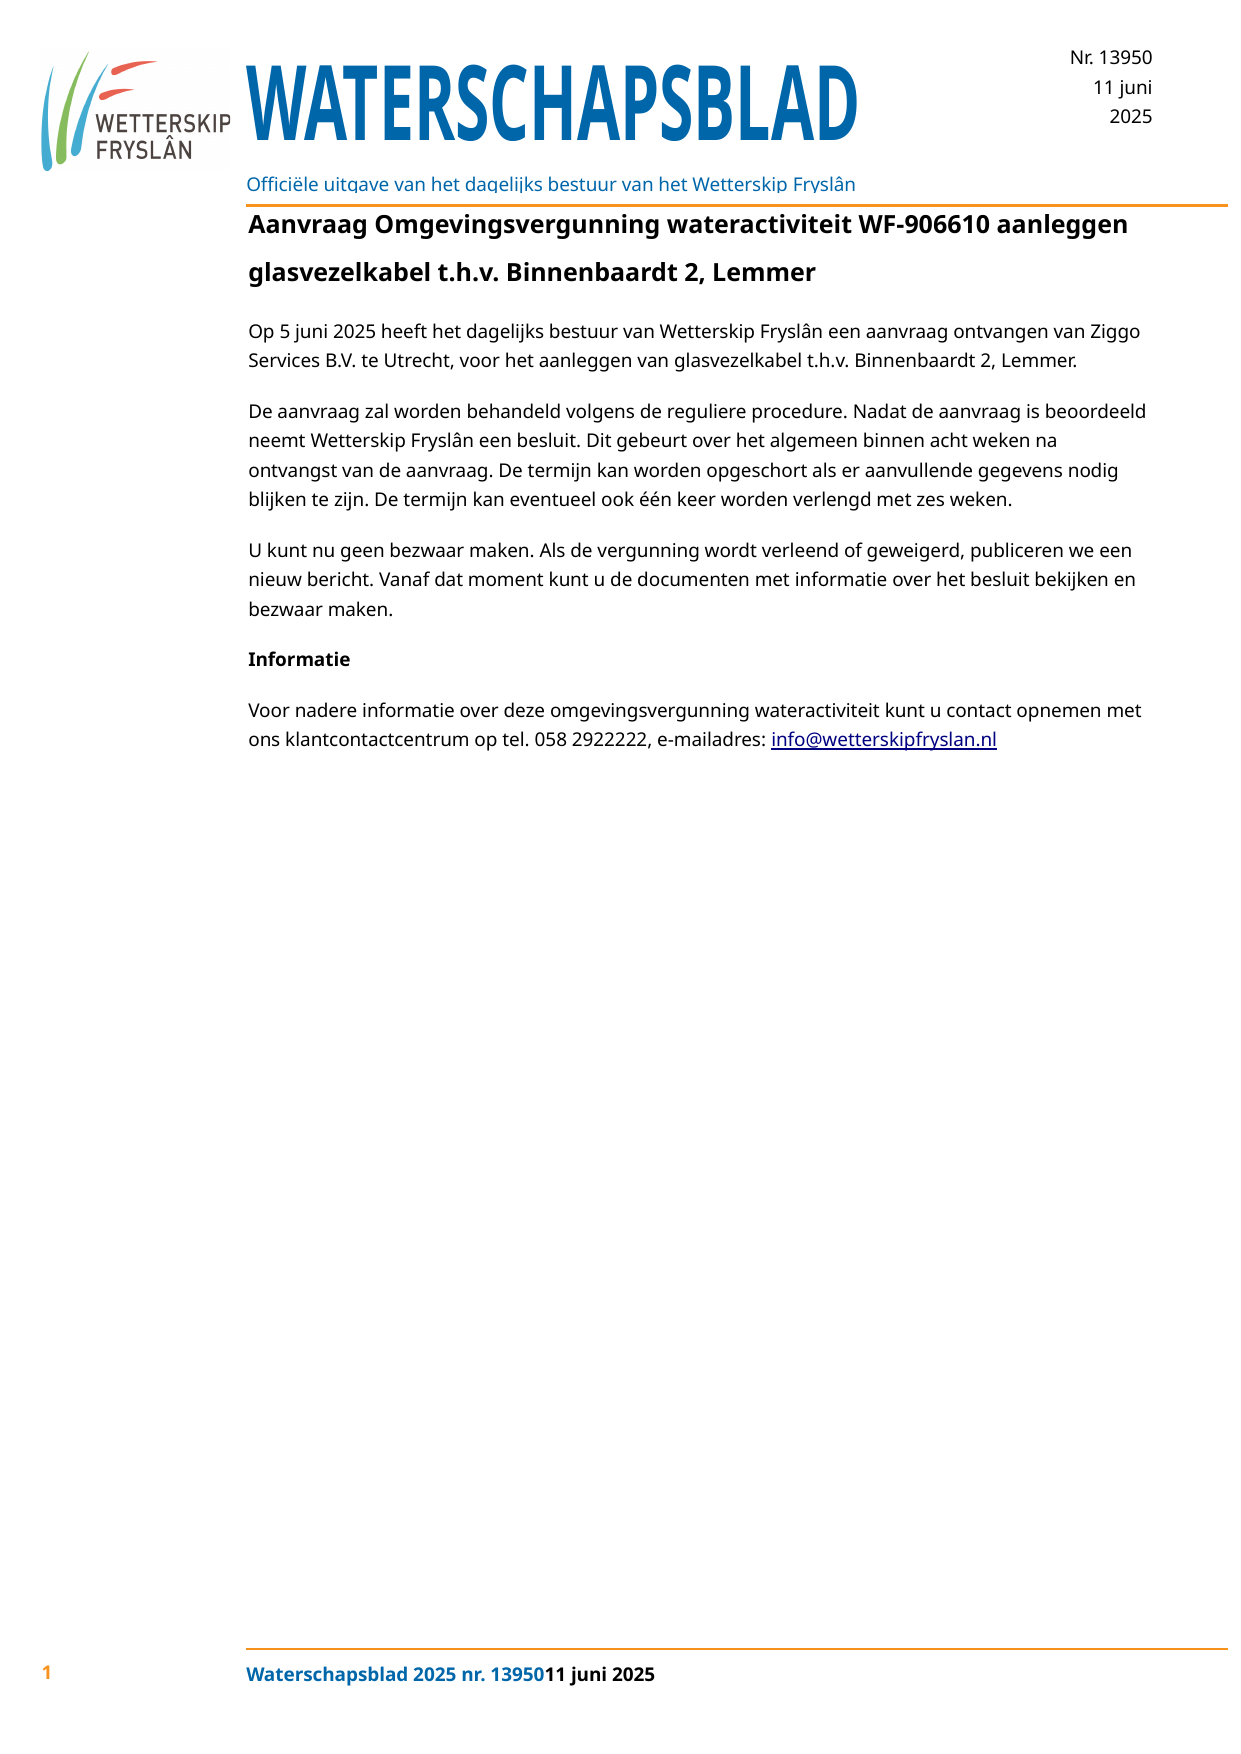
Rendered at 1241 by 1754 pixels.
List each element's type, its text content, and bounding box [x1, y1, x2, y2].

text Informatie [248, 647, 1152, 672]
text Aanvraag Omgevingsvergunning wateractiviteit WF-906610 aanleggen glasvezelkabel t.h.v. Binnenbaardt 2, Lemmer [248, 207, 1152, 288]
text Voor nadere informatie over deze omgevingsvergunning wateractiviteit kunt u contact opnemen met ons klantcontactcentrum op tel. 058 2922222, e-mailadres: info@wetterskipfryslan.nl [248, 697, 1152, 752]
text U kunt nu geen bezwaar maken. Als de vergunning wordt verleend of geweigerd, publiceren we een nieuw bericht. Vanaf dat moment kunt u de documenten met informatie over het besluit bekijken en bezwaar maken. [248, 537, 1152, 622]
text De aanvraag zal worden behandeld volgens de reguliere procedure. Nadat de aanvraag is beoordeeld neemt Wetterskip Fryslân een besluit. Dit gebeurt over het algemeen binnen acht weken na ontvangst van de aanvraag. De termijn kan worden opgeschort als er aanvullende gegevens nodig blijken te zijn. De termijn kan eventueel ook één keer worden verlengd met zes weken. [248, 398, 1152, 512]
picture [41, 47, 231, 172]
text Op 5 juni 2025 heeft het dagelijks bestuur van Wetterskip Fryslân een aanvraag ontvangen van Ziggo Services B.V. te Utrecht, voor het aanleggen van glasvezelkabel t.h.v. Binnenbaardt 2, Lemmer. [248, 318, 1152, 373]
